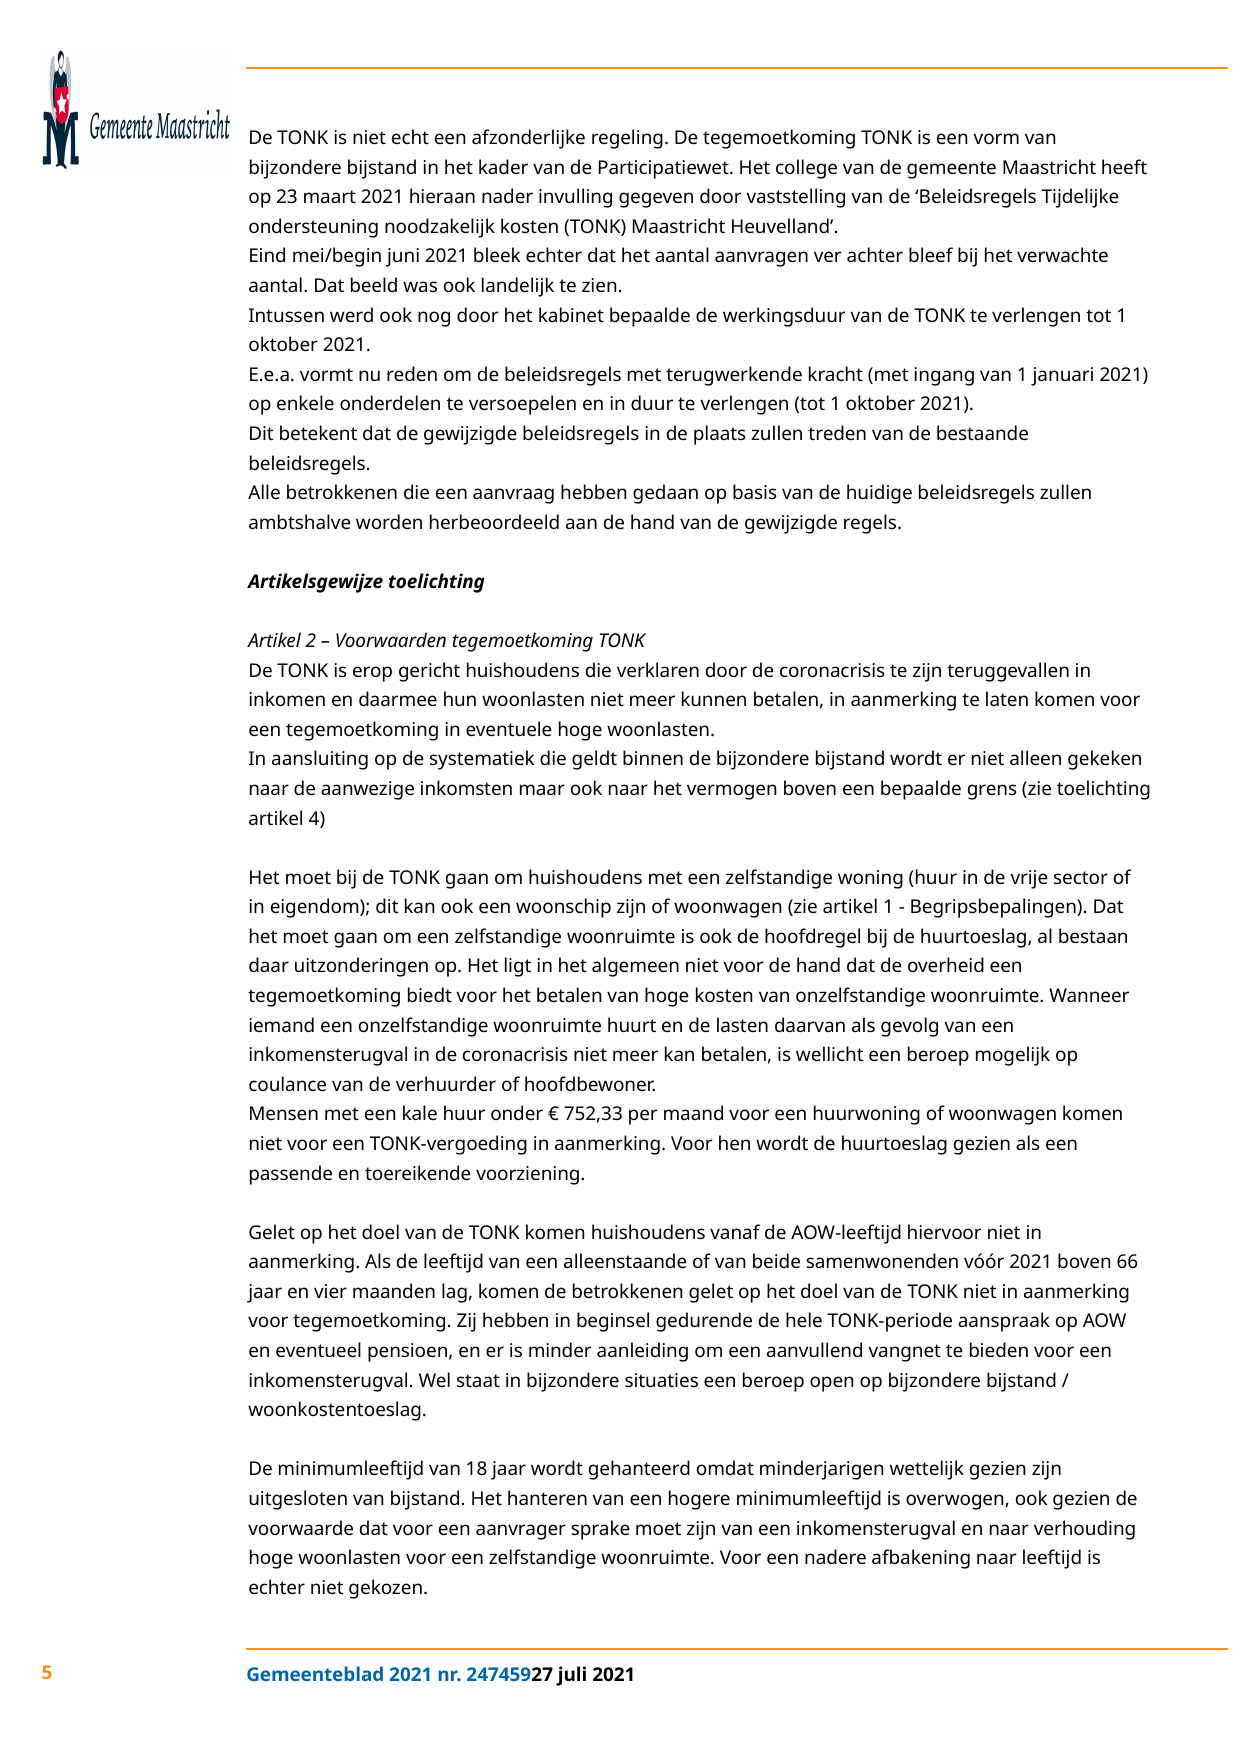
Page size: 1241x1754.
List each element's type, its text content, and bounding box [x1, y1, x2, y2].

text Artikelsgewijze toelichting [248, 568, 1152, 594]
text Eind mei/begin juni 2021 bleek echter dat het aantal aanvragen ver achter bleef bij het verwachte aantal. Dat beeld was ook landelijk te zien. [248, 243, 1152, 298]
text Het moet bij de TONK gaan om huishoudens met een zelfstandige woning (huur in de vrije sector of in eigendom); dit kan ook een woonschip zijn of woonwagen (zie artikel 1 - Begripsbepalingen). Dat het moet gaan om een zelfstandige woonruimte is ook de hoofdregel bij de huurtoeslag, al bestaan daar uitzonderingen op. Het ligt in het algemeen niet voor de hand dat de overheid een tegemoetkoming biedt voor het betalen van hoge kosten van onzelfstandige woonruimte. Wanneer iemand een onzelfstandige woonruimte huurt en de lasten daarvan als gevolg van een inkomensterugval in de coronacrisis niet meer kan betalen, is wellicht een beroep mogelijk op coulance van de verhuurder of hoofdbewoner. [248, 864, 1152, 1097]
text E.e.a. vormt nu reden om de beleidsregels met terugwerkende kracht (met ingang van 1 januari 2021) op enkele onderdelen te versoepelen en in duur te verlengen (tot 1 oktober 2021). [248, 361, 1152, 416]
picture [41, 47, 231, 172]
text De TONK is niet echt een afzonderlijke regeling. De tegemoetkoming TONK is een vorm van bijzondere bijstand in het kader van de Participatiewet. Het college van de gemeente Maastricht heeft op 23 maart 2021 hieraan nader invulling gegeven door vaststelling van de ‘Beleidsregels Tijdelijke ondersteuning noodzakelijk kosten (TONK) Maastricht Heuvelland’. [248, 124, 1152, 239]
text De TONK is erop gericht huishoudens die verklaren door de coronacrisis te zijn teruggevallen in inkomen en daarmee hun woonlasten niet meer kunnen betalen, in aanmerking te laten komen voor een tegemoetkoming in eventuele hoge woonlasten. [248, 657, 1152, 742]
text Gelet op het doel van de TONK komen huishoudens vanaf de AOW-leeftijd hiervoor niet in aanmerking. Als de leeftijd van een alleenstaande of van beide samenwonenden vóór 2021 boven 66 jaar en vier maanden lag, komen de betrokkenen gelet op het doel van de TONK niet in aanmerking voor tegemoetkoming. Zij hebben in beginsel gedurende de hele TONK-periode aanspraak op AOW en eventueel pensioen, en er is minder aanleiding om een aanvullend vangnet te bieden voor een inkomensterugval. Wel staat in bijzondere situaties een beroep open op bijzondere bijstand / woonkostentoeslag. [248, 1219, 1152, 1422]
text In aansluiting op de systematiek die geldt binnen de bijzondere bijstand wordt er niet alleen gekeken naar de aanwezige inkomsten maar ook naar het vermogen boven een bepaalde grens (zie toelichting artikel 4) [248, 746, 1152, 831]
text Intussen werd ook nog door het kabinet bepaalde de werkingsduur van de TONK te verlengen tot 1 oktober 2021. [248, 302, 1152, 357]
text Artikel 2 – Voorwaarden tegemoetkoming TONK [248, 627, 1152, 653]
text Mensen met een kale huur onder € 752,33 per maand voor een huurwoning of woonwagen komen niet voor een TONK-vergoeding in aanmerking. Voor hen wordt de huurtoeslag gezien als een passende en toereikende voorziening. [248, 1101, 1152, 1186]
text Dit betekent dat de gewijzigde beleidsregels in de plaats zullen treden van de bestaande beleidsregels. [248, 420, 1152, 476]
text Alle betrokkenen die een aanvraag hebben gedaan op basis van de huidige beleidsregels zullen ambtshalve worden herbeoordeeld aan de hand van de gewijzigde regels. [248, 479, 1152, 535]
text De minimumleeftijd van 18 jaar wordt gehanteerd omdat minderjarigen wettelijk gezien zijn uitgesloten van bijstand. Het hanteren van een hogere minimumleeftijd is overwogen, ook gezien de voorwaarde dat voor een aanvrager sprake moet zijn van een inkomensterugval en naar verhouding hoge woonlasten voor een zelfstandige woonruimte. Voor een nadere afbakening naar leeftijd is echter niet gekozen. [248, 1456, 1152, 1600]
